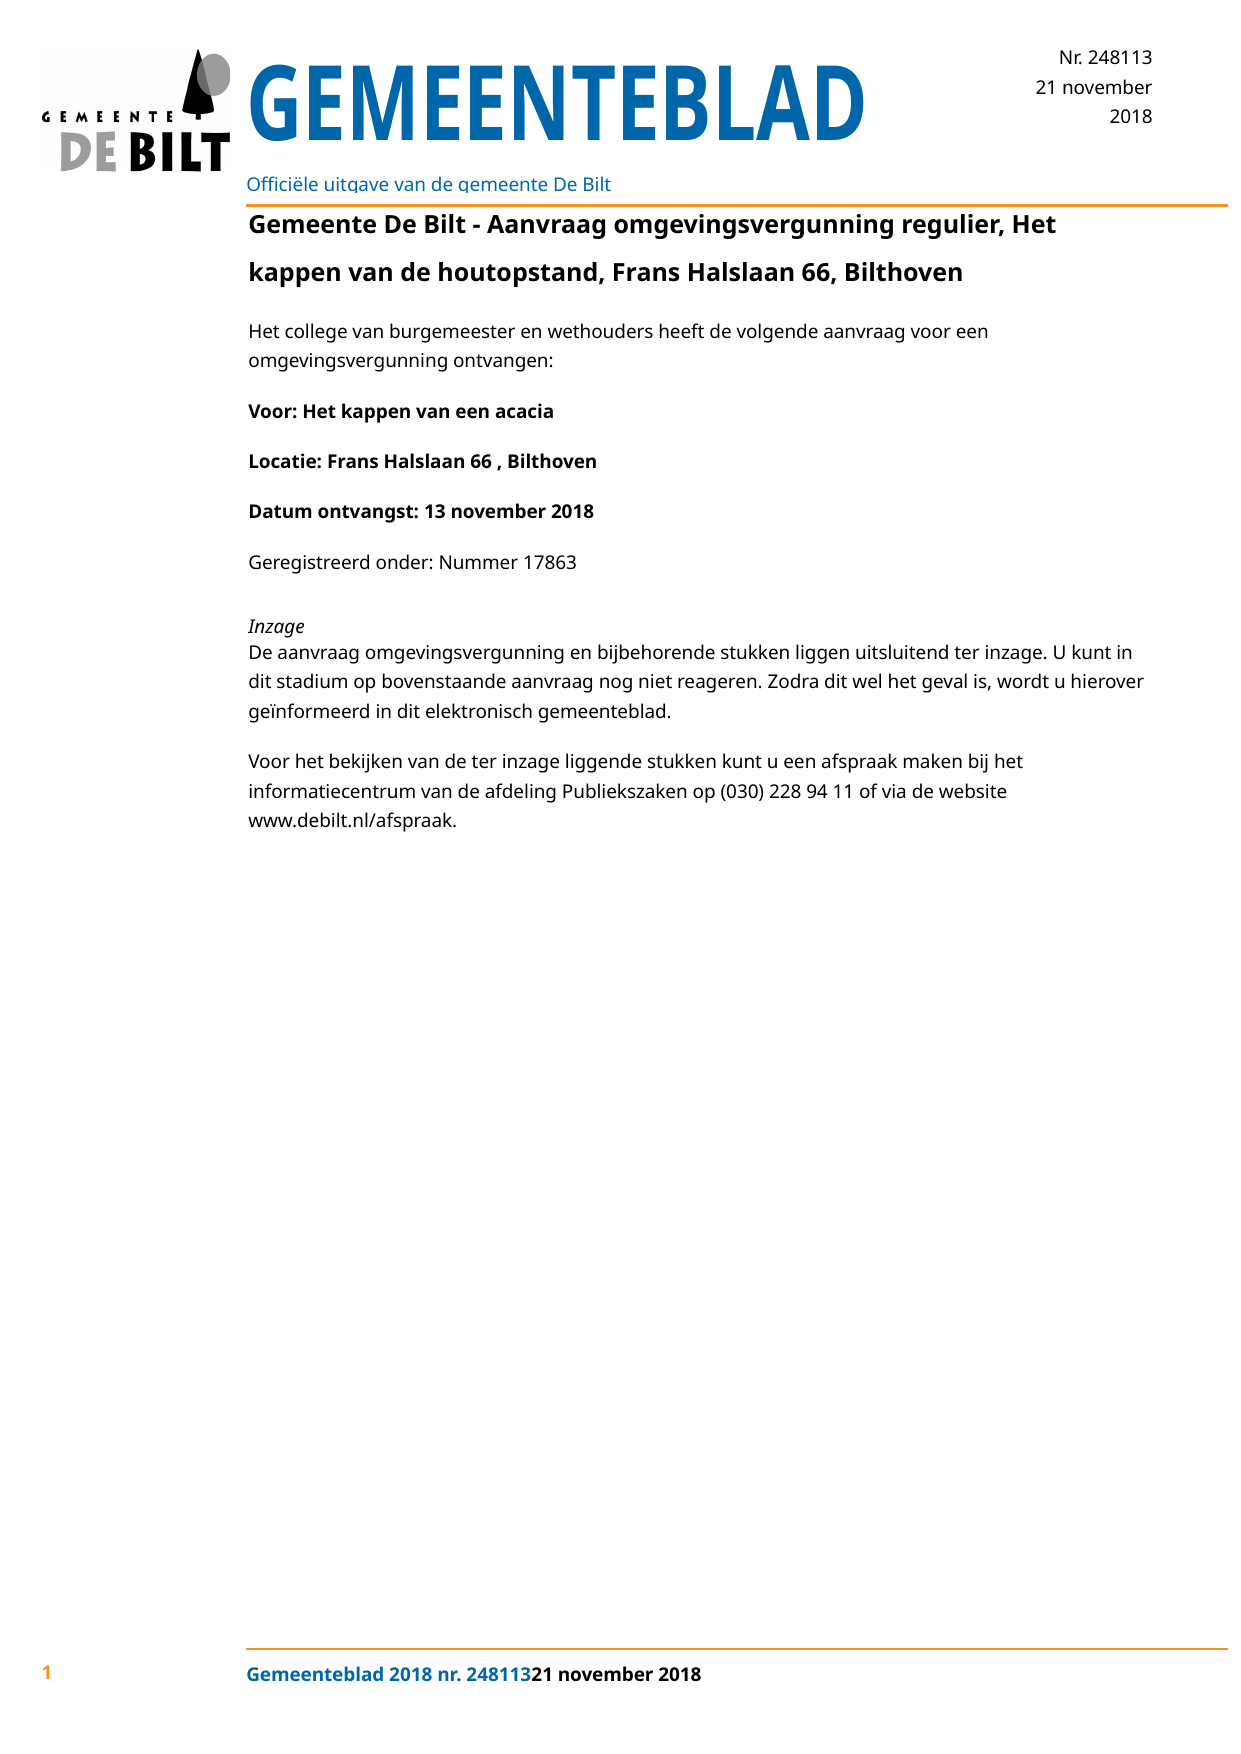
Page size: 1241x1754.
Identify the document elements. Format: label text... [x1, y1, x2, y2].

text Datum ontvangst: 13 november 2018 [248, 499, 1152, 524]
text Voor het bekijken van de ter inzage liggende stukken kunt u een afspraak maken bij het informatiecentrum van de afdeling Publiekszaken op (030) 228 94 11 of via de website www.debilt.nl/afspraak. [248, 748, 1152, 833]
text Locatie: Frans Halslaan 66 , Bilthoven [248, 448, 1152, 474]
text Het college van burgemeester en wethouders heeft de volgende aanvraag voor een omgevingsvergunning ontvangen: [248, 318, 1152, 373]
text Gemeente De Bilt - Aanvraag omgevingsvergunning regulier, Het kappen van de houtopstand, Frans Halslaan 66, Bilthoven [248, 207, 1152, 288]
text Voor: Het kappen van een acacia [248, 398, 1152, 424]
text De aanvraag omgevingsvergunning en bijbehorende stukken liggen uitsluitend ter inzage. U kunt in dit stadium op bovenstaande aanvraag nog niet reageren. Zodra dit wel het geval is, wordt u hierover geïnformeerd in dit elektronisch gemeenteblad. [248, 639, 1152, 724]
text Geregistreerd onder: Nummer 17863 [248, 549, 1152, 575]
text Inzage [248, 613, 1152, 639]
picture [41, 47, 231, 172]
